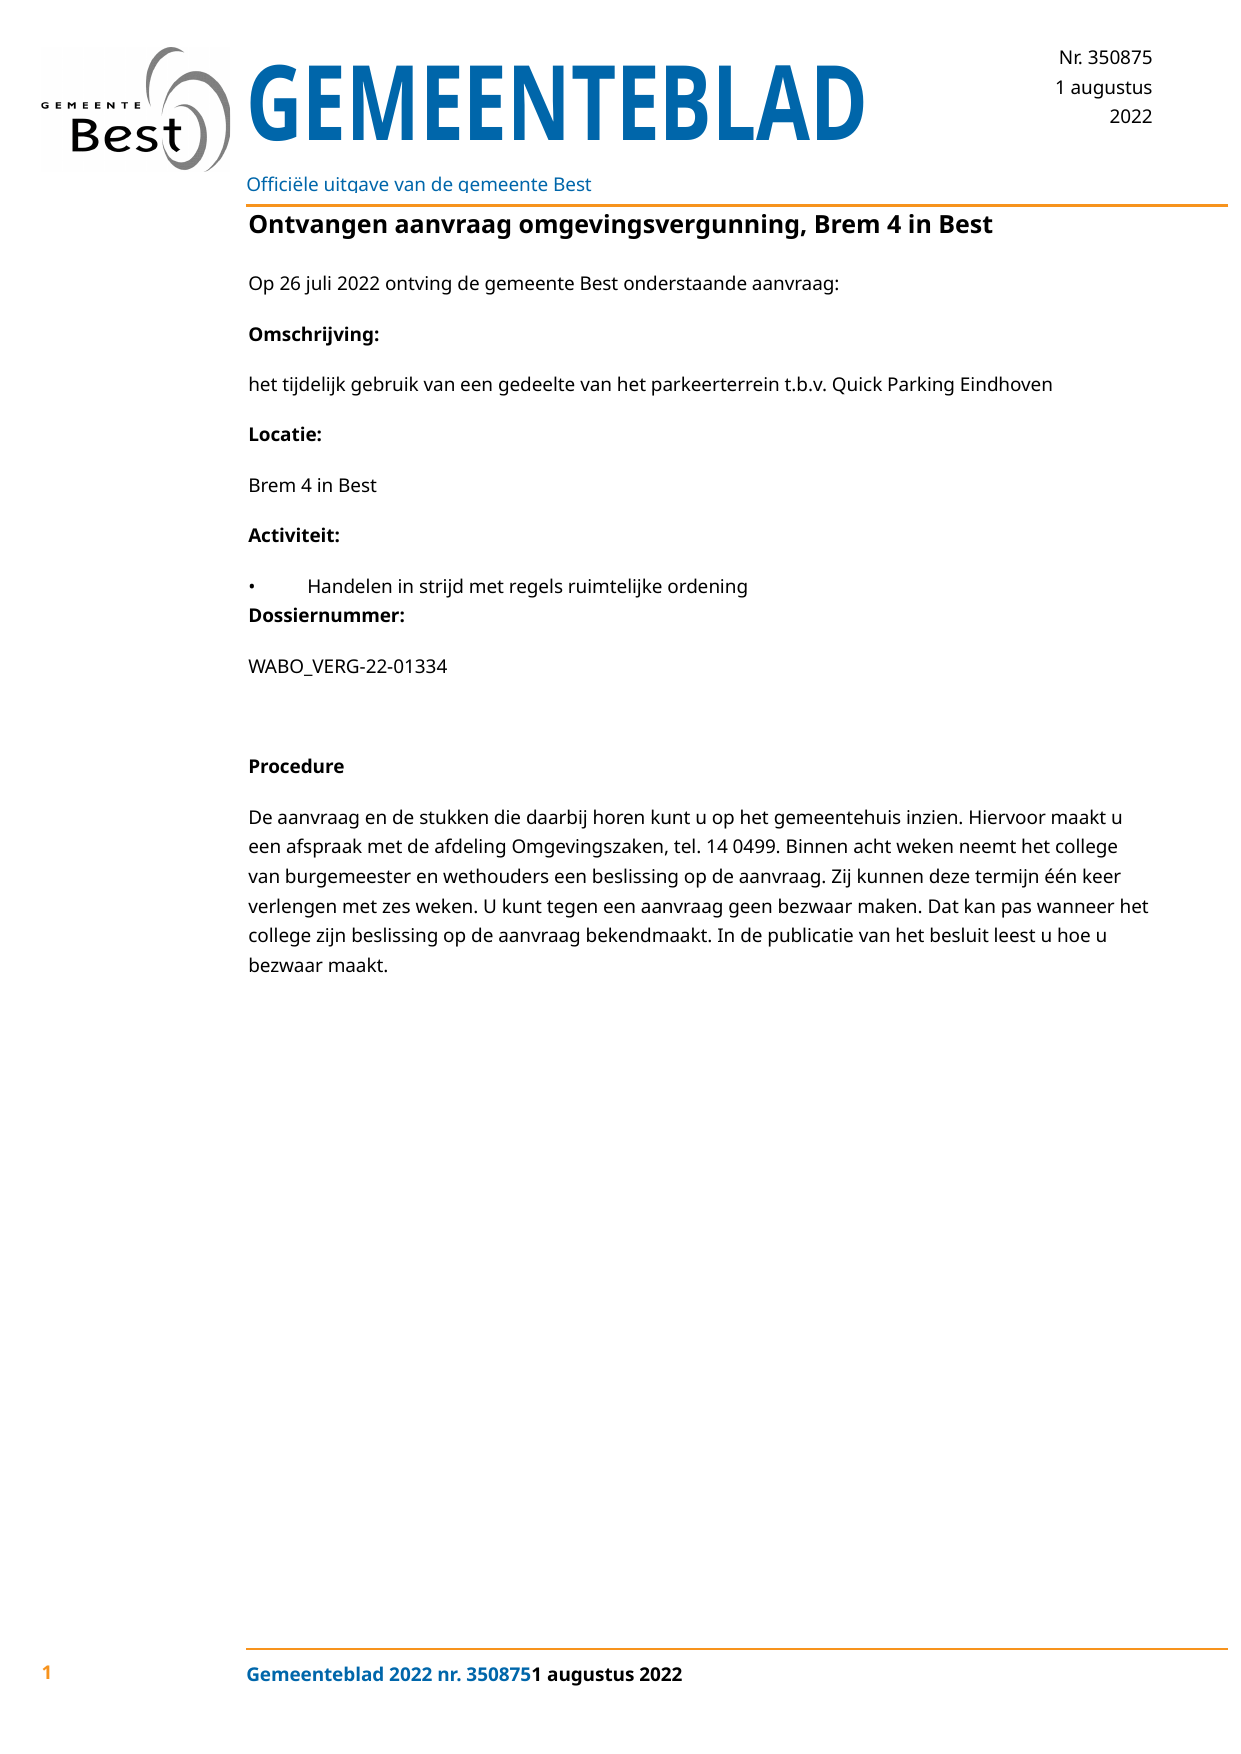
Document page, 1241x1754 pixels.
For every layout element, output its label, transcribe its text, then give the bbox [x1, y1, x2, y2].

text Brem 4 in Best [248, 472, 1152, 498]
text Dossiernummer: [248, 602, 1152, 628]
text De aanvraag en de stukken die daarbij horen kunt u op het gemeentehuis inzien. Hiervoor maakt u een afspraak met de afdeling Omgevingszaken, tel. 14 0499. Binnen acht weken neemt het college van burgemeester en wethouders een beslissing op de aanvraag. Zij kunnen deze termijn één keer verlengen met zes weken. U kunt tegen een aanvraag geen bezwaar maken. Dat kan pas wanneer het college zijn beslissing op de aanvraag bekendmaakt. In de publicatie van het besluit leest u hoe u bezwaar maakt. [248, 804, 1152, 978]
text Ontvangen aanvraag omgevingsvergunning, Brem 4 in Best [248, 207, 1152, 241]
picture [41, 47, 231, 172]
text Activiteit: [248, 522, 1152, 548]
list Handelen in strijd met regels ruimtelijke ordening [248, 573, 1152, 598]
text Omschrijving: [248, 321, 1152, 346]
text WABO_VERG-22-01334 [248, 653, 1152, 678]
text Procedure [248, 754, 1152, 779]
text het tijdelijk gebruik van een gedeelte van het parkeerterrein t.b.v. Quick Parking Eindhoven [248, 371, 1152, 397]
text Op 26 juli 2022 ontving de gemeente Best onderstaande aanvraag: [248, 270, 1152, 296]
text Locatie: [248, 422, 1152, 447]
